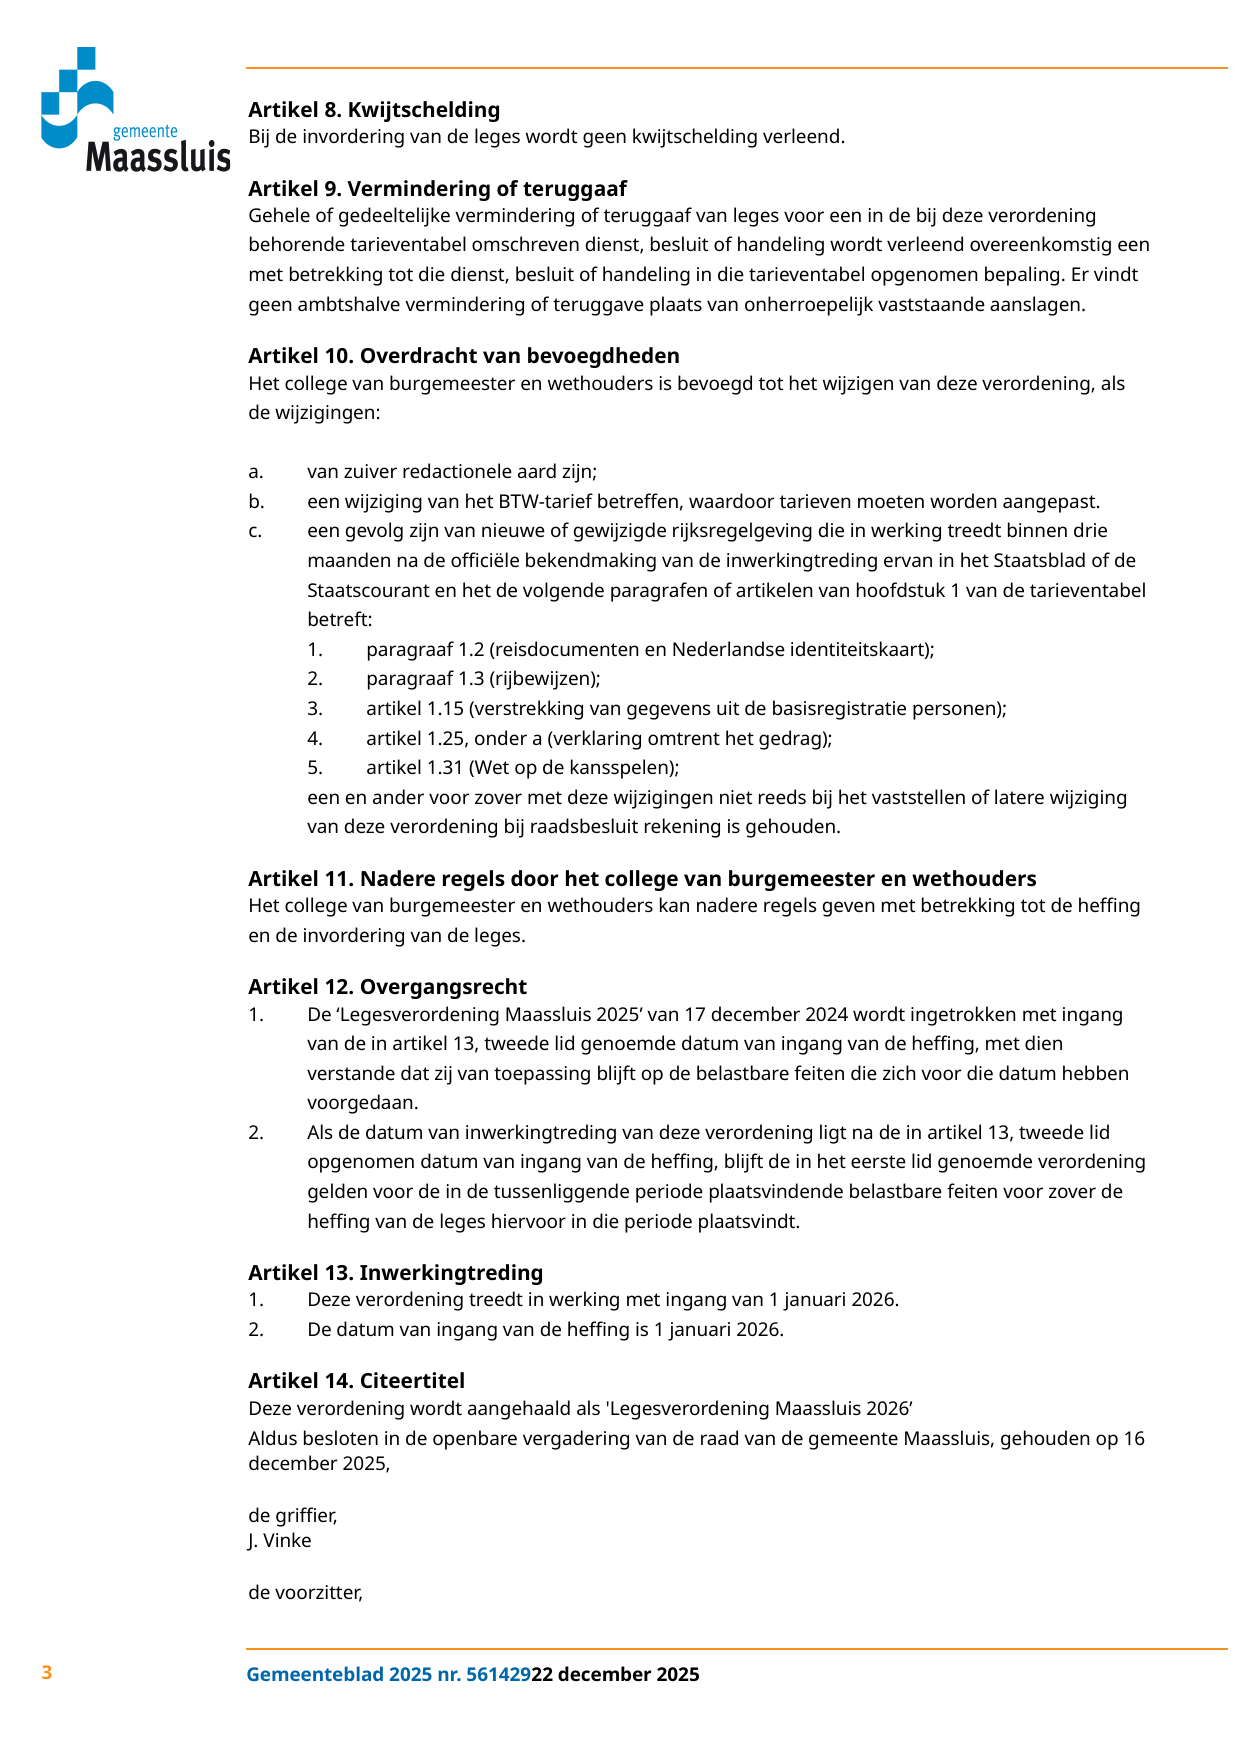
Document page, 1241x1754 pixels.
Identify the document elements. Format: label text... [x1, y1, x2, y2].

list Deze verordening treedt in werking met ingang van 1 januari 2026. [248, 1287, 1152, 1312]
text Gehele of gedeeltelijke vermindering of teruggaaf van leges voor een in de bij deze verordening behorende tarieventabel omschreven dienst, besluit of handeling wordt verleend overeenkomstig een met betrekking tot die dienst, besluit of handeling in die tarieventabel opgenomen bepaling. Er vindt geen ambtshalve vermindering of teruggave plaats van onherroepelijk vaststaande aanslagen. [248, 202, 1152, 317]
list een wijziging van het BTW-tarief betreffen, waardoor tarieven moeten worden aangepast. [248, 488, 1152, 514]
list artikel 1.25, onder a (verklaring omtrent het gedrag); [307, 725, 1152, 750]
text J. Vinke [248, 1528, 1152, 1553]
text Artikel 13. Inwerkingtreding [248, 1258, 1152, 1287]
list artikel 1.15 (verstrekking van gegevens uit de basisregistratie personen); [307, 695, 1152, 721]
text Het college van burgemeester en wethouders kan nadere regels geven met betrekking tot de heffing en de invordering van de leges. [248, 892, 1152, 948]
picture [41, 47, 231, 172]
text Deze verordening wordt aangehaald als 'Legesverordening Maassluis 2026’ [248, 1395, 1152, 1421]
list paragraaf 1.2 (reisdocumenten en Nederlandse identiteitskaart); [307, 636, 1152, 662]
picture [41, 47, 77, 92]
text Artikel 9. Vermindering of teruggaaf [248, 174, 1152, 202]
text de griffier, [248, 1502, 1152, 1528]
text Bij de invordering van de leges wordt geen kwijtschelding verleend. [248, 123, 1152, 149]
list een gevolg zijn van nieuwe of gewijzigde rijksregelgeving die in werking treedt binnen drie maanden na de officiële bekendmaking van de inwerkingtreding ervan in het Staatsblad of de Staatscourant en het de volgende paragrafen of artikelen van hoofdstuk 1 van de tarieventabel betreft: [248, 518, 1152, 632]
text Artikel 11. Nadere regels door het college van burgemeester en wethouders [248, 864, 1152, 892]
text Het college van burgemeester en wethouders is bevoegd tot het wijzigen van deze verordening, als de wijzigingen: [248, 370, 1152, 425]
list een en ander voor zover met deze wijzigingen niet reeds bij het vaststellen of latere wijziging van deze verordening bij raadsbesluit rekening is gehouden. [248, 784, 1152, 839]
text Artikel 14. Citeertitel [248, 1367, 1152, 1395]
list De ‘Legesverordening Maassluis 2025’ van 17 december 2024 wordt ingetrokken met ingang van de in artikel 13, tweede lid genoemde datum van ingang van de heffing, met dien verstande dat zij van toepassing blijft op de belastbare feiten die zich voor die datum hebben voorgedaan. [248, 1001, 1152, 1115]
list van zuiver redactionele aard zijn; [248, 458, 1152, 484]
list artikel 1.31 (Wet op de kansspelen); [307, 754, 1152, 780]
text Artikel 8. Kwijtschelding [248, 95, 1152, 123]
list Als de datum van inwerkingtreding van deze verordening ligt na de in artikel 13, tweede lid opgenomen datum van ingang van de heffing, blijft de in het eerste lid genoemde verordening gelden voor de in de tussenliggende periode plaatsvindende belastbare feiten voor zover de heffing van de leges hiervoor in die periode plaatsvindt. [248, 1119, 1152, 1233]
text de voorzitter, [248, 1579, 1152, 1605]
list De datum van ingang van de heffing is 1 januari 2026. [248, 1316, 1152, 1342]
text Aldus besloten in de openbare vergadering van de raad van de gemeente Maassluis, gehouden op 16 december 2025, [248, 1425, 1152, 1476]
list paragraaf 1.3 (rijbewijzen); [307, 666, 1152, 691]
text Artikel 10. Overdracht van bevoegdheden [248, 341, 1152, 370]
text Artikel 12. Overgangsrecht [248, 972, 1152, 1001]
